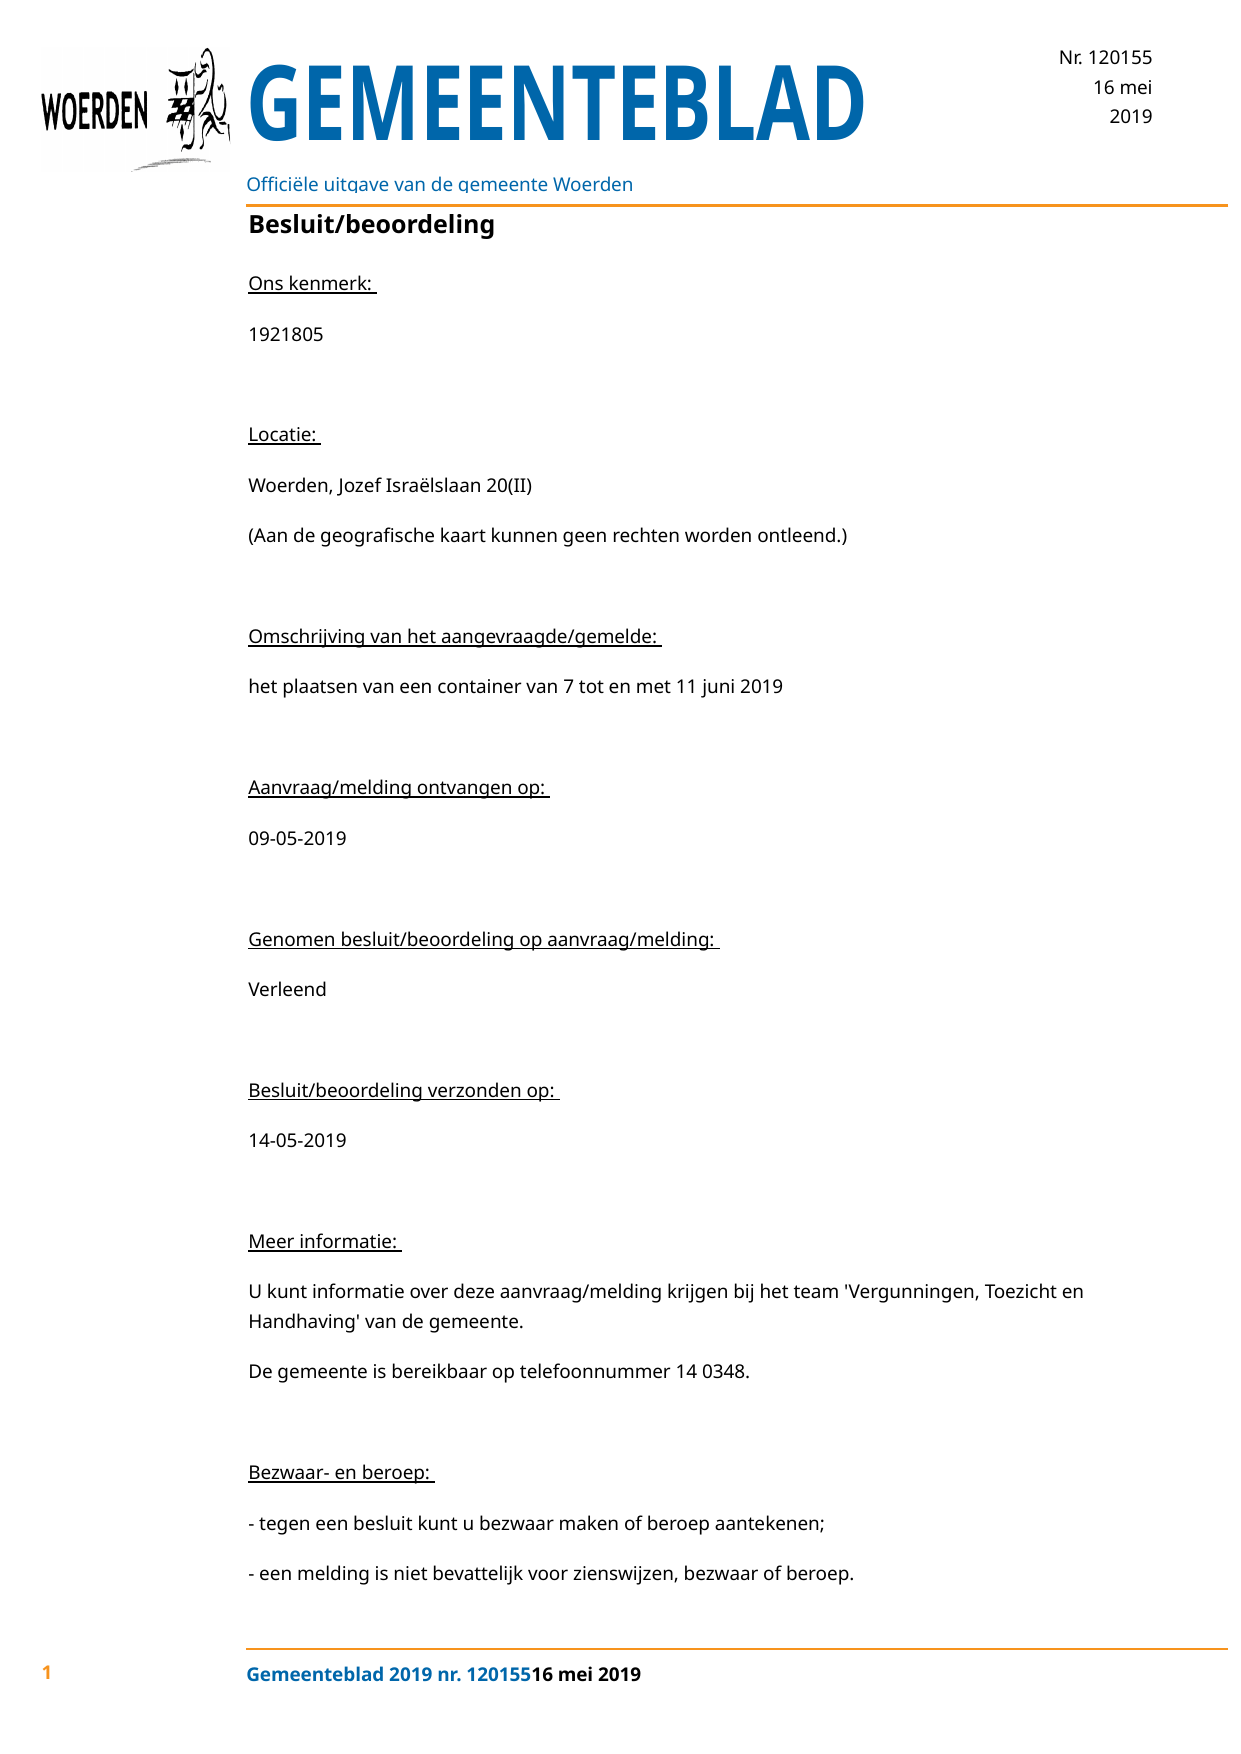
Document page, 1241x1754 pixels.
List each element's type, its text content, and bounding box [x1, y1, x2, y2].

text Omschrijving van het aangevraagde/gemelde: [248, 623, 1152, 649]
picture [41, 47, 231, 172]
text Locatie: [248, 422, 1152, 447]
text Aanvraag/melding ontvangen op: [248, 774, 1152, 800]
text - tegen een besluit kunt u bezwaar maken of beroep aantekenen; [248, 1510, 1152, 1536]
text Genomen besluit/beoordeling op aanvraag/melding: [248, 926, 1152, 951]
text 14-05-2019 [248, 1127, 1152, 1153]
text De gemeente is bereikbaar op telefoonnummer 14 0348. [248, 1359, 1152, 1384]
text het plaatsen van een container van 7 tot en met 11 juni 2019 [248, 674, 1152, 699]
text Meer informatie: [248, 1228, 1152, 1254]
text 09-05-2019 [248, 825, 1152, 851]
text 1921805 [248, 321, 1152, 346]
text U kunt informatie over deze aanvraag/melding krijgen bij het team 'Vergunningen, Toezicht en Handhaving' van de gemeente. [248, 1279, 1152, 1334]
text Ons kenmerk: [248, 270, 1152, 296]
text Besluit/beoordeling verzonden op: [248, 1077, 1152, 1103]
text Besluit/beoordeling [248, 207, 1152, 241]
text - een melding is niet bevattelijk voor zienswijzen, bezwaar of beroep. [248, 1560, 1152, 1586]
text Bezwaar- en beroep: [248, 1459, 1152, 1485]
text Verleend [248, 976, 1152, 1002]
text Woerden, Jozef Israëlslaan 20(II) [248, 472, 1152, 498]
text (Aan de geografische kaart kunnen geen rechten worden ontleend.) [248, 522, 1152, 548]
